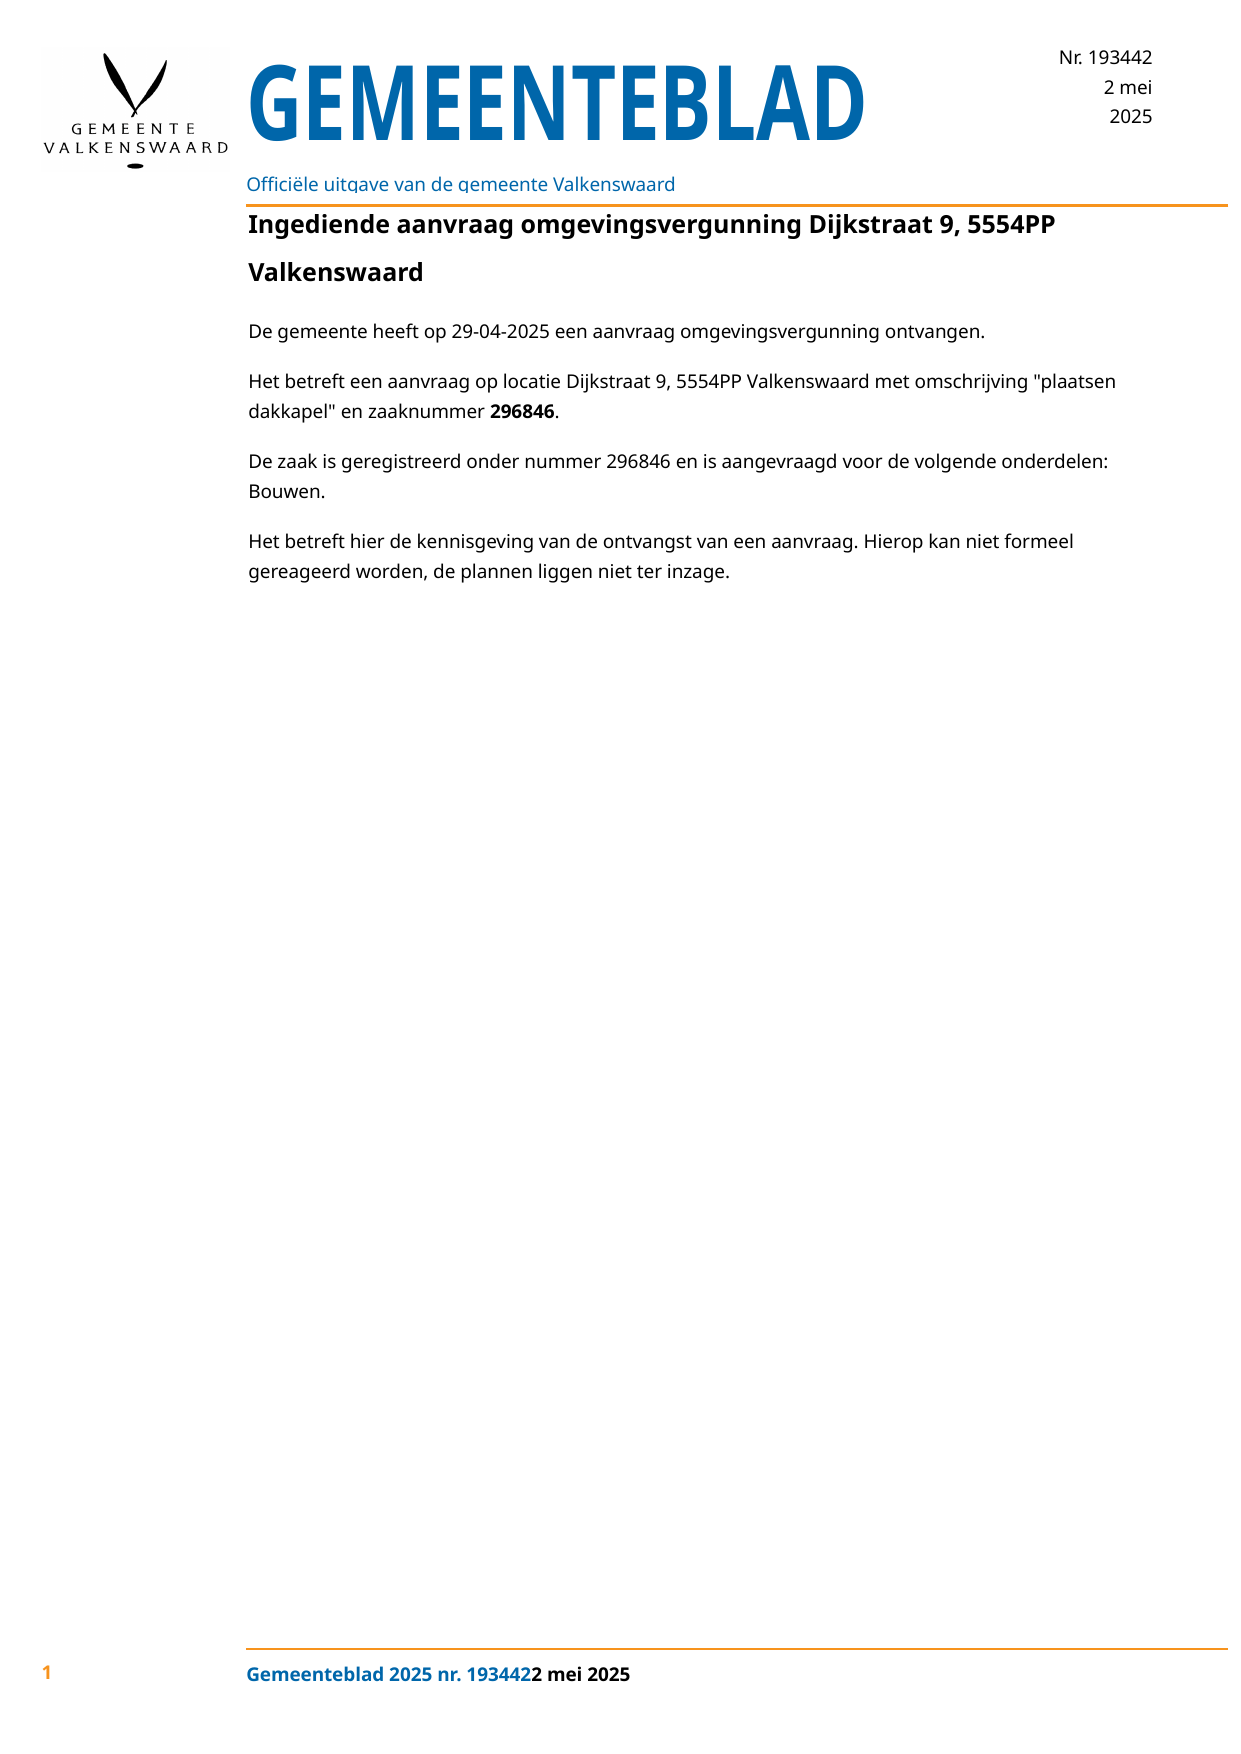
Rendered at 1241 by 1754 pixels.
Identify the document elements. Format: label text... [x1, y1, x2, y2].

text Het betreft een aanvraag op locatie Dijkstraat 9, 5554PP Valkenswaard met omschrijving "plaatsen dakkapel" en zaaknummer 296846. [248, 368, 1152, 424]
text De zaak is geregistreerd onder nummer 296846 en is aangevraagd voor de volgende onderdelen: Bouwen. [248, 448, 1152, 504]
text De gemeente heeft op 29-04-2025 een aanvraag omgevingsvergunning ontvangen. [248, 318, 1152, 344]
text Het betreft hier de kennisgeving van de ontvangst van een aanvraag. Hierop kan niet formeel gereageerd worden, de plannen liggen niet ter inzage. [248, 528, 1152, 584]
text Ingediende aanvraag omgevingsvergunning Dijkstraat 9, 5554PP Valkenswaard [248, 207, 1152, 288]
picture [41, 47, 231, 172]
